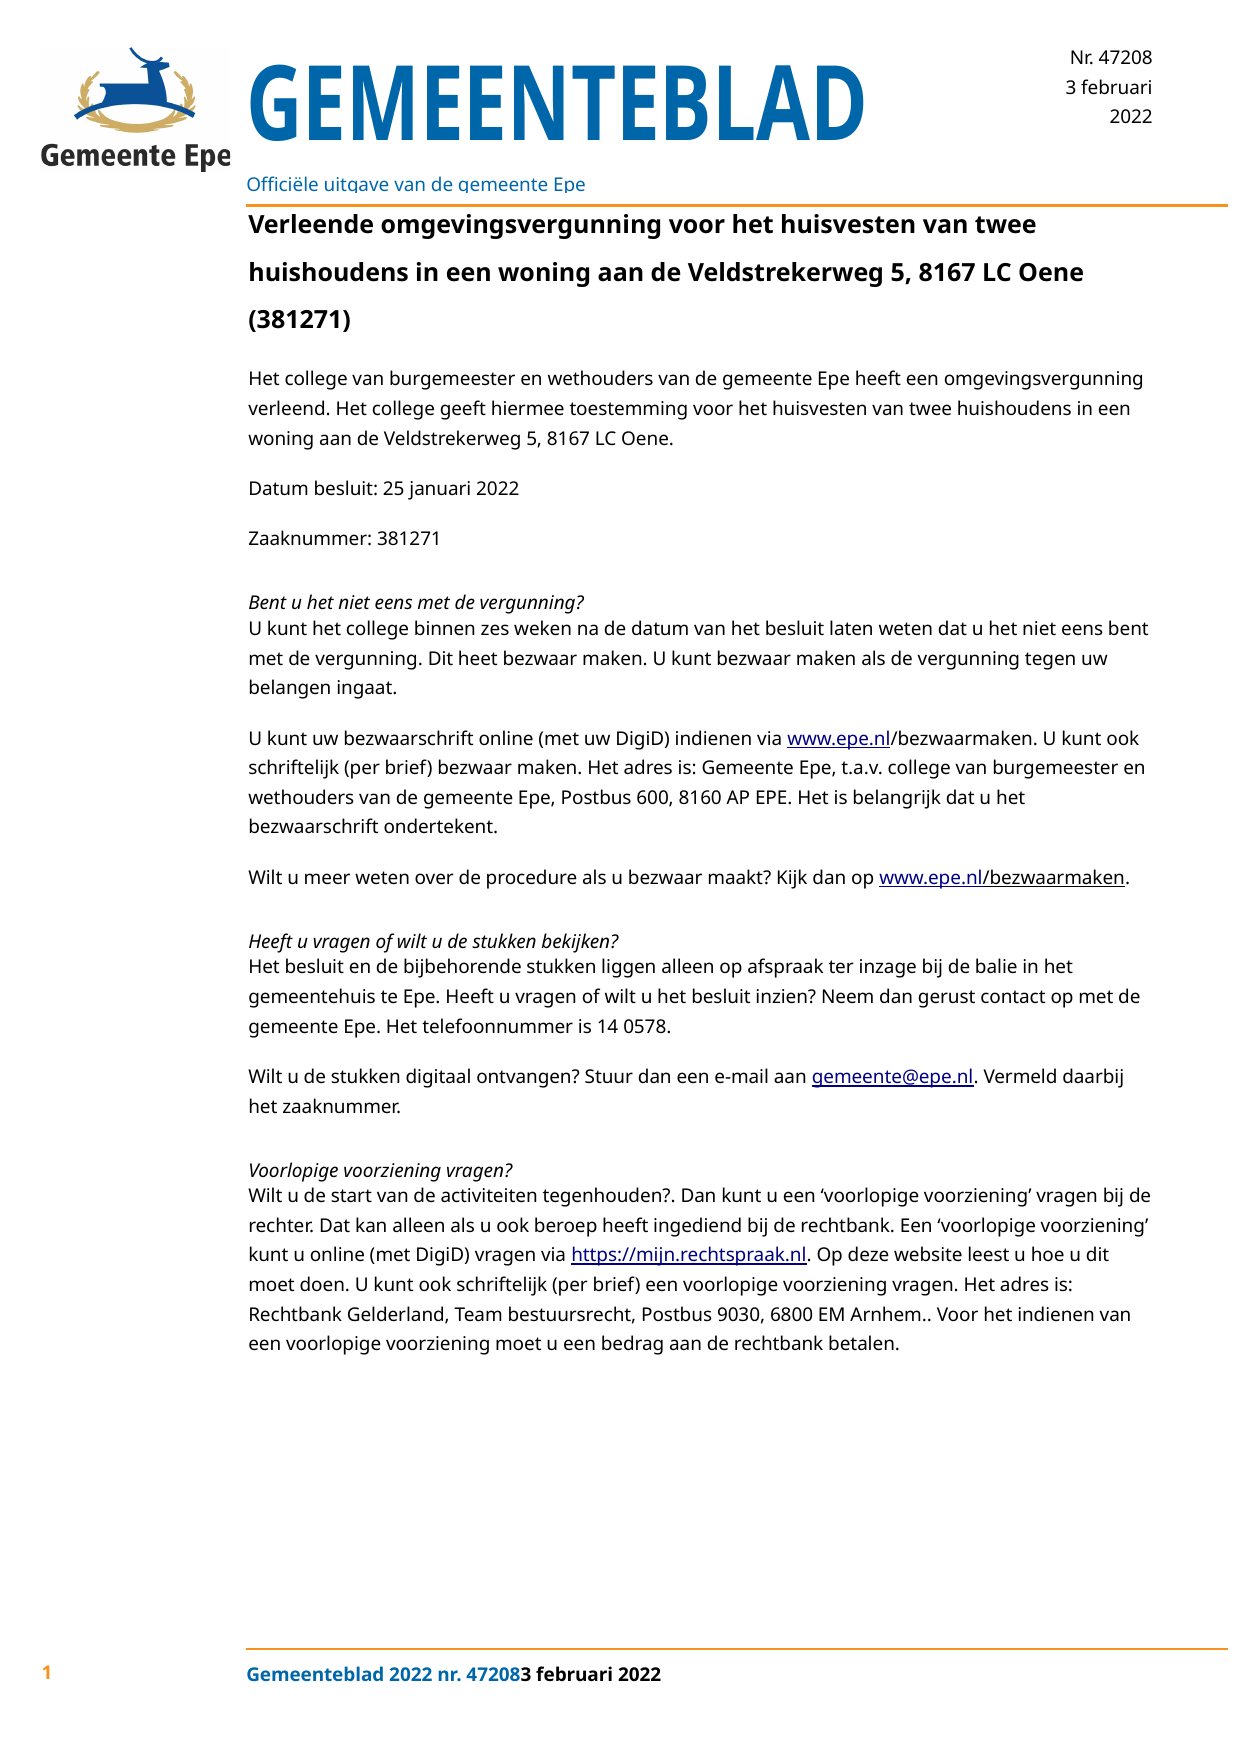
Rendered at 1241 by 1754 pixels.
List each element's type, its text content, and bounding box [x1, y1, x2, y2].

text Zaaknummer: 381271 [248, 526, 1152, 551]
text Voorlopige voorziening vragen? [248, 1157, 1152, 1182]
text U kunt het college binnen zes weken na de datum van het besluit laten weten dat u het niet eens bent met de vergunning. Dit heet bezwaar maken. U kunt bezwaar maken als de vergunning tegen uw belangen ingaat. [248, 615, 1152, 700]
text Verleende omgevingsvergunning voor het huisvesten van twee huishoudens in een woning aan de Veldstrekerweg 5, 8167 LC Oene (381271) [248, 207, 1152, 336]
text Het besluit en de bijbehorende stukken liggen alleen op afspraak ter inzage bij de balie in het gemeentehuis te Epe. Heeft u vragen of wilt u het besluit inzien? Neem dan gerust contact op met de gemeente Epe. Het telefoonnummer is 14 0578. [248, 954, 1152, 1038]
picture [41, 47, 231, 172]
text Heeft u vragen of wilt u de stukken bekijken? [248, 928, 1152, 954]
text Wilt u de stukken digitaal ontvangen? Stuur dan een e-mail aan gemeente@epe.nl. Vermeld daarbij het zaaknummer. [248, 1063, 1152, 1118]
text Datum besluit: 25 januari 2022 [248, 475, 1152, 501]
text U kunt uw bezwaarschrift online (met uw DigiD) indienen via www.epe.nl/bezwaarmaken. U kunt ook schriftelijk (per brief) bezwaar maken. Het adres is: Gemeente Epe, t.a.v. college van burgemeester en wethouders van de gemeente Epe, Postbus 600, 8160 AP EPE. Het is belangrijk dat u het bezwaarschrift ondertekent. [248, 725, 1152, 839]
text Wilt u de start van de activiteiten tegenhouden?. Dan kunt u een ‘voorlopige voorziening’ vragen bij de rechter. Dat kan alleen als u ook beroep heeft ingediend bij de rechtbank. Een ‘voorlopige voorziening’ kunt u online (met DigiD) vragen via https://mijn.rechtspraak.nl. Op deze website leest u hoe u dit moet doen. U kunt ook schriftelijk (per brief) een voorlopige voorziening vragen. Het adres is: Rechtbank Gelderland, Team bestuursrecht, Postbus 9030, 6800 EM Arnhem.. Voor het indienen van een voorlopige voorziening moet u een bedrag aan de rechtbank betalen. [248, 1182, 1152, 1356]
text Bent u het niet eens met de vergunning? [248, 589, 1152, 615]
text Wilt u meer weten over de procedure als u bezwaar maakt? Kijk dan op www.epe.nl/bezwaarmaken. [248, 864, 1152, 890]
text Het college van burgemeester en wethouders van de gemeente Epe heeft een omgevingsvergunning verleend. Het college geeft hiermee toestemming voor het huisvesten van twee huishoudens in een woning aan de Veldstrekerweg 5, 8167 LC Oene. [248, 366, 1152, 450]
